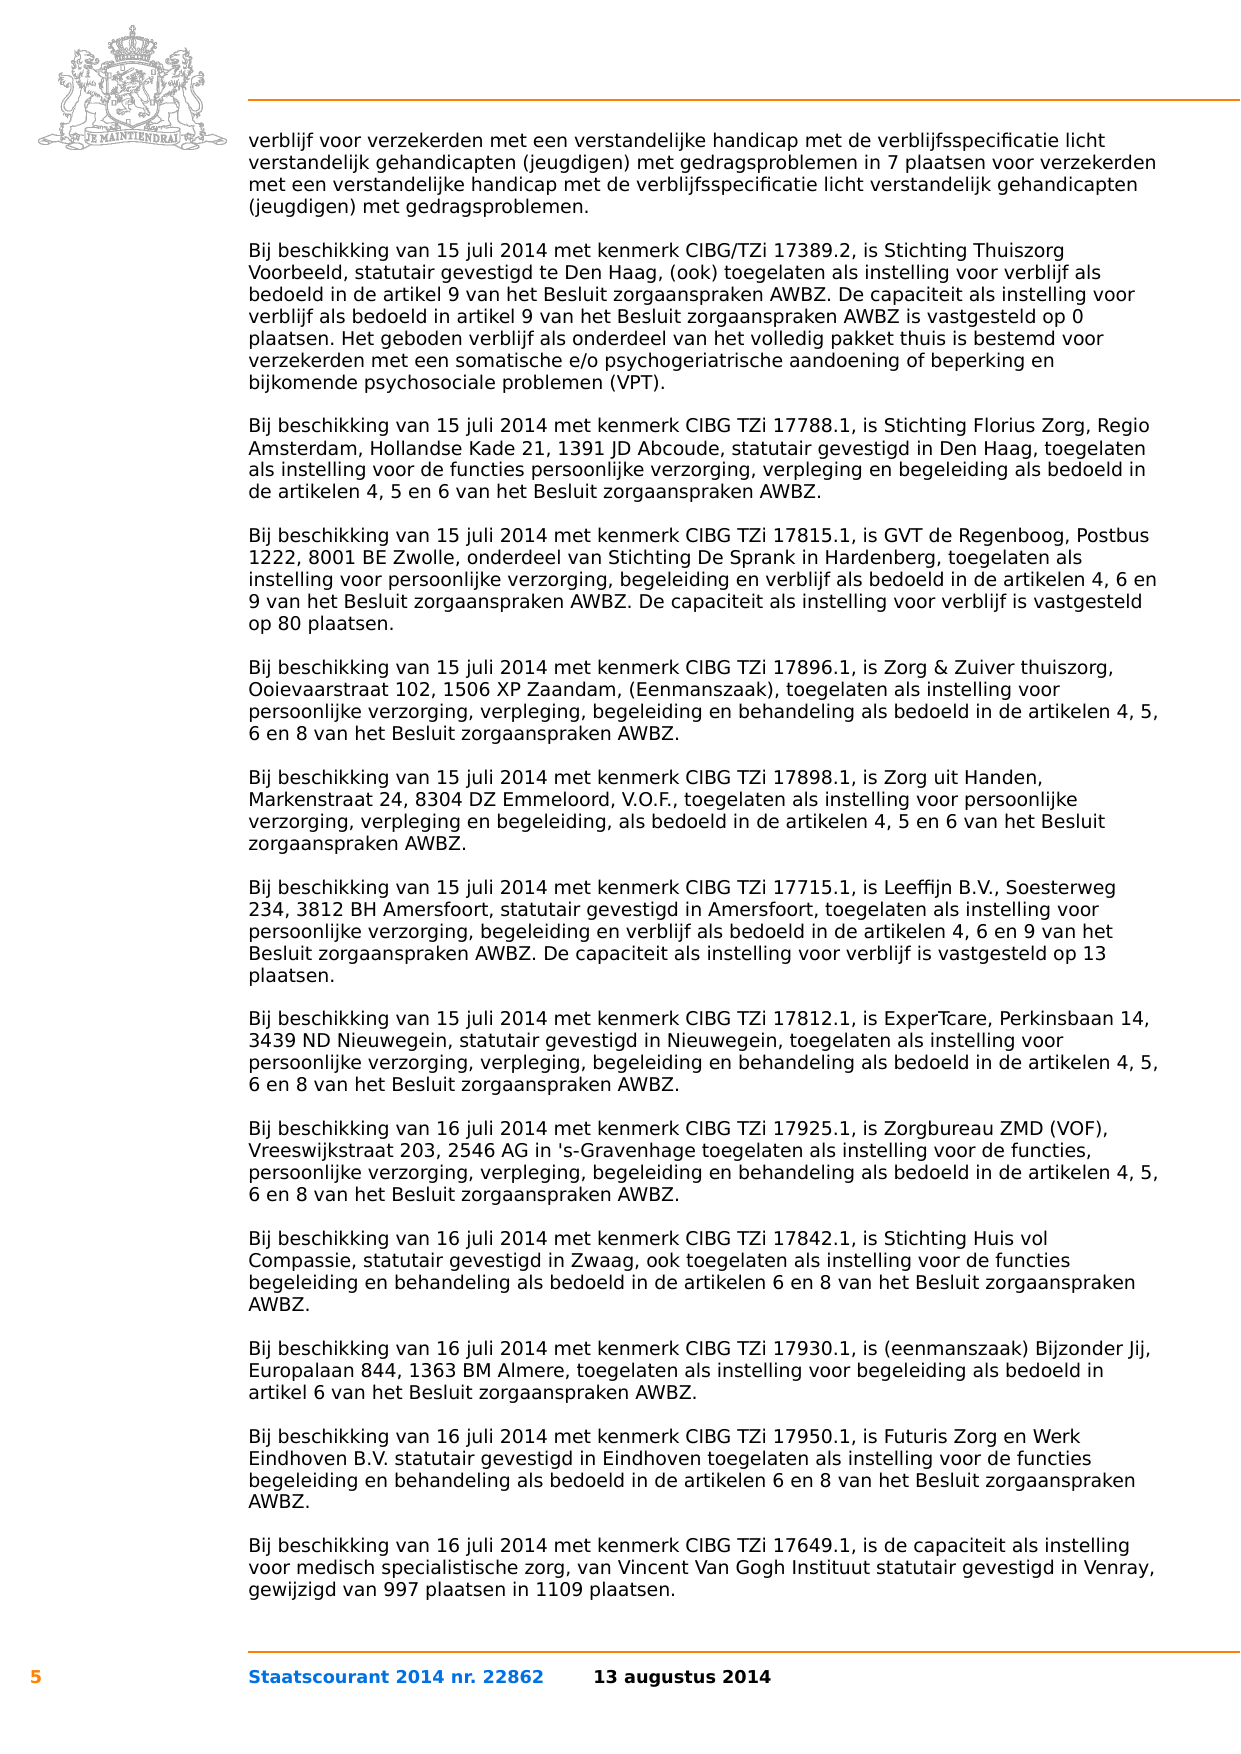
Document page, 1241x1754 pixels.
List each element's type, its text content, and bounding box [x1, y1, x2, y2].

text Bij beschikking van 15 juli 2014 met kenmerk CIBG TZi 17812.1, is ExperTcare, Perkinsbaan 14, 3439 ND Nieuwegein, statutair gevestigd in Nieuwegein, toegelaten als instelling voor persoonlijke verzorging, verpleging, begeleiding en behandeling als bedoeld in de artikelen 4, 5, 6 en 8 van het Besluit zorgaanspraken AWBZ. [248, 1008, 1163, 1096]
text Bij beschikking van 15 juli 2014 met kenmerk CIBG TZi 17815.1, is GVT de Regenboog, Postbus 1222, 8001 BE Zwolle, onderdeel van Stichting De Sprank in Hardenberg, toegelaten als instelling voor persoonlijke verzorging, begeleiding en verblijf als bedoeld in de artikelen 4, 6 en 9 van het Besluit zorgaanspraken AWBZ. De capaciteit als instelling voor verblijf is vastgesteld op 80 plaatsen. [248, 525, 1163, 635]
text Bij beschikking van 15 juli 2014 met kenmerk CIBG TZi 17788.1, is Stichting Florius Zorg, Regio Amsterdam, Hollandse Kade 21, 1391 JD Abcoude, statutair gevestigd in Den Haag, toegelaten als instelling voor de functies persoonlijke verzorging, verpleging en begeleiding als bedoeld in de artikelen 4, 5 en 6 van het Besluit zorgaanspraken AWBZ. [248, 415, 1163, 503]
text Bij beschikking van 15 juli 2014 met kenmerk CIBG TZi 17715.1, is Leeffijn B.V., Soesterweg 234, 3812 BH Amersfoort, statutair gevestigd in Amersfoort, toegelaten als instelling voor persoonlijke verzorging, begeleiding en verblijf als bedoeld in de artikelen 4, 6 en 9 van het Besluit zorgaanspraken AWBZ. De capaciteit als instelling voor verblijf is vastgesteld op 13 plaatsen. [248, 877, 1163, 986]
text Bij beschikking van 15 juli 2014 met kenmerk CIBG TZi 17896.1, is Zorg & Zuiver thuiszorg, Ooievaarstraat 102, 1506 XP Zaandam, (Eenmanszaak), toegelaten als instelling voor persoonlijke verzorging, verpleging, begeleiding en behandeling als bedoeld in de artikelen 4, 5, 6 en 8 van het Besluit zorgaanspraken AWBZ. [248, 657, 1163, 745]
text verblijf voor verzekerden met een verstandelijke handicap met de verblijfsspecificatie licht verstandelijk gehandicapten (jeugdigen) met gedragsproblemen in 7 plaatsen voor verzekerden met een verstandelijke handicap met de verblijfsspecificatie licht verstandelijk gehandicapten (jeugdigen) met gedragsproblemen. [248, 130, 1163, 218]
picture [38, 25, 227, 150]
text Bij beschikking van 16 juli 2014 met kenmerk CIBG TZi 17925.1, is Zorgbureau ZMD (VOF), Vreeswijkstraat 203, 2546 AG in 's-Gravenhage toegelaten als instelling voor de functies, persoonlijke verzorging, verpleging, begeleiding en behandeling als bedoeld in de artikelen 4, 5, 6 en 8 van het Besluit zorgaanspraken AWBZ. [248, 1118, 1163, 1206]
text Bij beschikking van 15 juli 2014 met kenmerk CIBG/TZi 17389.2, is Stichting Thuiszorg Voorbeeld, statutair gevestigd te Den Haag, (ook) toegelaten als instelling voor verblijf als bedoeld in de artikel 9 van het Besluit zorgaanspraken AWBZ. De capaciteit als instelling voor verblijf als bedoeld in artikel 9 van het Besluit zorgaanspraken AWBZ is vastgesteld op 0 plaatsen. Het geboden verblijf als onderdeel van het volledig pakket thuis is bestemd voor verzekerden met een somatische e/o psychogeriatrische aandoening of beperking en bijkomende psychosociale problemen (VPT). [248, 240, 1163, 393]
text Bij beschikking van 15 juli 2014 met kenmerk CIBG TZi 17898.1, is Zorg uit Handen, Markenstraat 24, 8304 DZ Emmeloord, V.O.F., toegelaten als instelling voor persoonlijke verzorging, verpleging en begeleiding, als bedoeld in de artikelen 4, 5 en 6 van het Besluit zorgaanspraken AWBZ. [248, 767, 1163, 855]
text Bij beschikking van 16 juli 2014 met kenmerk CIBG TZi 17649.1, is de capaciteit als instelling voor medisch specialistische zorg, van Vincent Van Gogh Instituut statutair gevestigd in Venray, gewijzigd van 997 plaatsen in 1109 plaatsen. [248, 1535, 1163, 1601]
text Bij beschikking van 16 juli 2014 met kenmerk CIBG TZi 17842.1, is Stichting Huis vol Compassie, statutair gevestigd in Zwaag, ook toegelaten als instelling voor de functies begeleiding en behandeling als bedoeld in de artikelen 6 en 8 van het Besluit zorgaanspraken AWBZ. [248, 1228, 1163, 1316]
text Bij beschikking van 16 juli 2014 met kenmerk CIBG TZi 17950.1, is Futuris Zorg en Werk Eindhoven B.V. statutair gevestigd in Eindhoven toegelaten als instelling voor de functies begeleiding en behandeling als bedoeld in de artikelen 6 en 8 van het Besluit zorgaanspraken AWBZ. [248, 1426, 1163, 1513]
text Bij beschikking van 16 juli 2014 met kenmerk CIBG TZi 17930.1, is (eenmanszaak) Bijzonder Jij, Europalaan 844, 1363 BM Almere, toegelaten als instelling voor begeleiding als bedoeld in artikel 6 van het Besluit zorgaanspraken AWBZ. [248, 1338, 1163, 1404]
